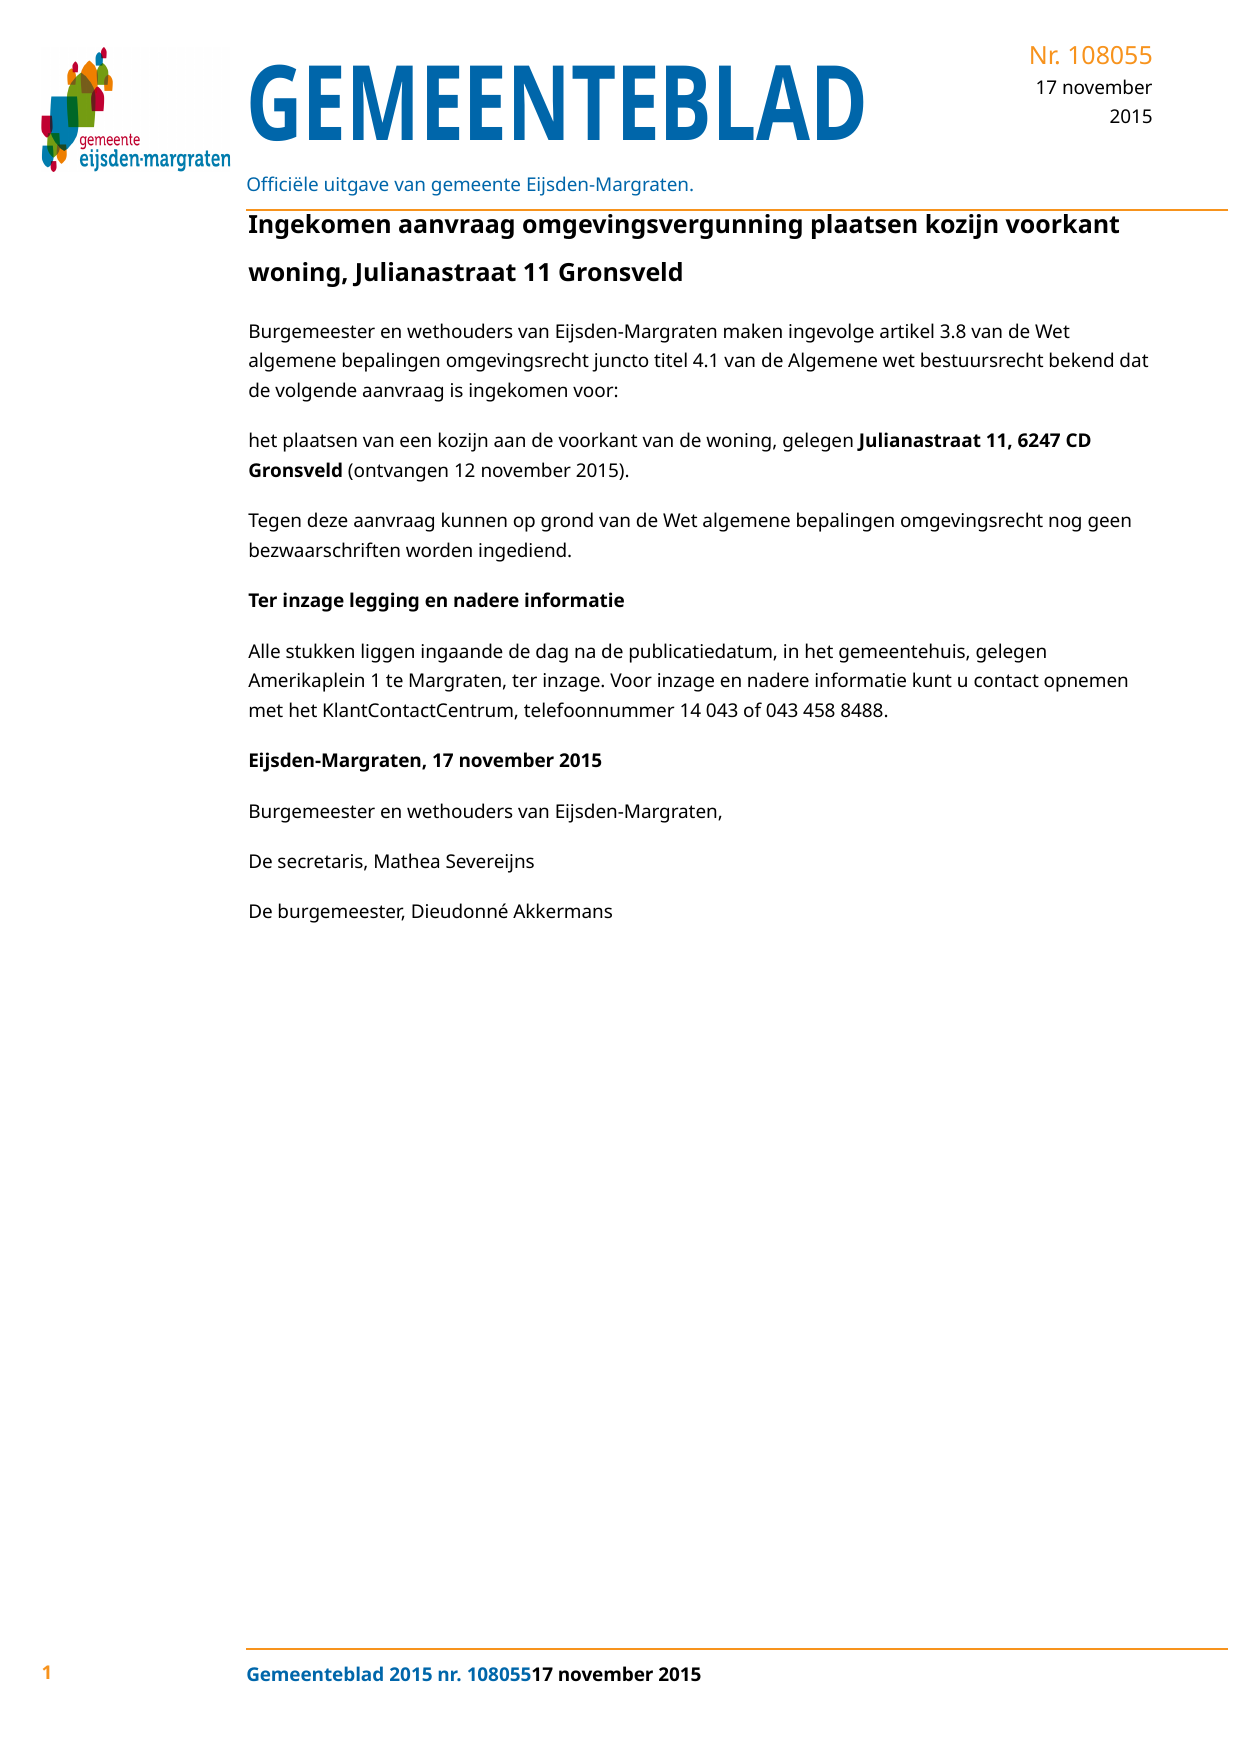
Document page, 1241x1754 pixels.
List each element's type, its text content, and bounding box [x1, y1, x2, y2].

text Alle stukken liggen ingaande de dag na de publicatiedatum, in het gemeentehuis, gelegen Amerikaplein 1 te Margraten, ter inzage. Voor inzage en nadere informatie kunt u contact opnemen met het KlantContactCentrum, telefoonnummer 14 043 of 043 458 8488. [248, 638, 1152, 723]
text Burgemeester en wethouders van Eijsden-Margraten maken ingevolge artikel 3.8 van de Wet algemene bepalingen omgevingsrecht juncto titel 4.1 van de Algemene wet bestuursrecht bekend dat de volgende aanvraag is ingekomen voor: [248, 318, 1152, 403]
text Eijsden-Margraten, 17 november 2015 [248, 747, 1152, 773]
text Ter inzage legging en nadere informatie [248, 587, 1152, 613]
text De burgemeester, Dieudonné Akkermans [248, 899, 1152, 924]
text De secretaris, Mathea Severeijns [248, 848, 1152, 874]
text Burgemeester en wethouders van Eijsden-Margraten, [248, 798, 1152, 824]
text Ingekomen aanvraag omgevingsvergunning plaatsen kozijn voorkant woning, Julianastraat 11 Gronsveld [248, 211, 1152, 288]
picture [41, 47, 231, 172]
text het plaatsen van een kozijn aan de voorkant van de woning, gelegen Julianastraat 11, 6247 CD Gronsveld (ontvangen 12 november 2015). [248, 427, 1152, 483]
text Tegen deze aanvraag kunnen op grond van de Wet algemene bepalingen omgevingsrecht nog geen bezwaarschriften worden ingediend. [248, 507, 1152, 563]
